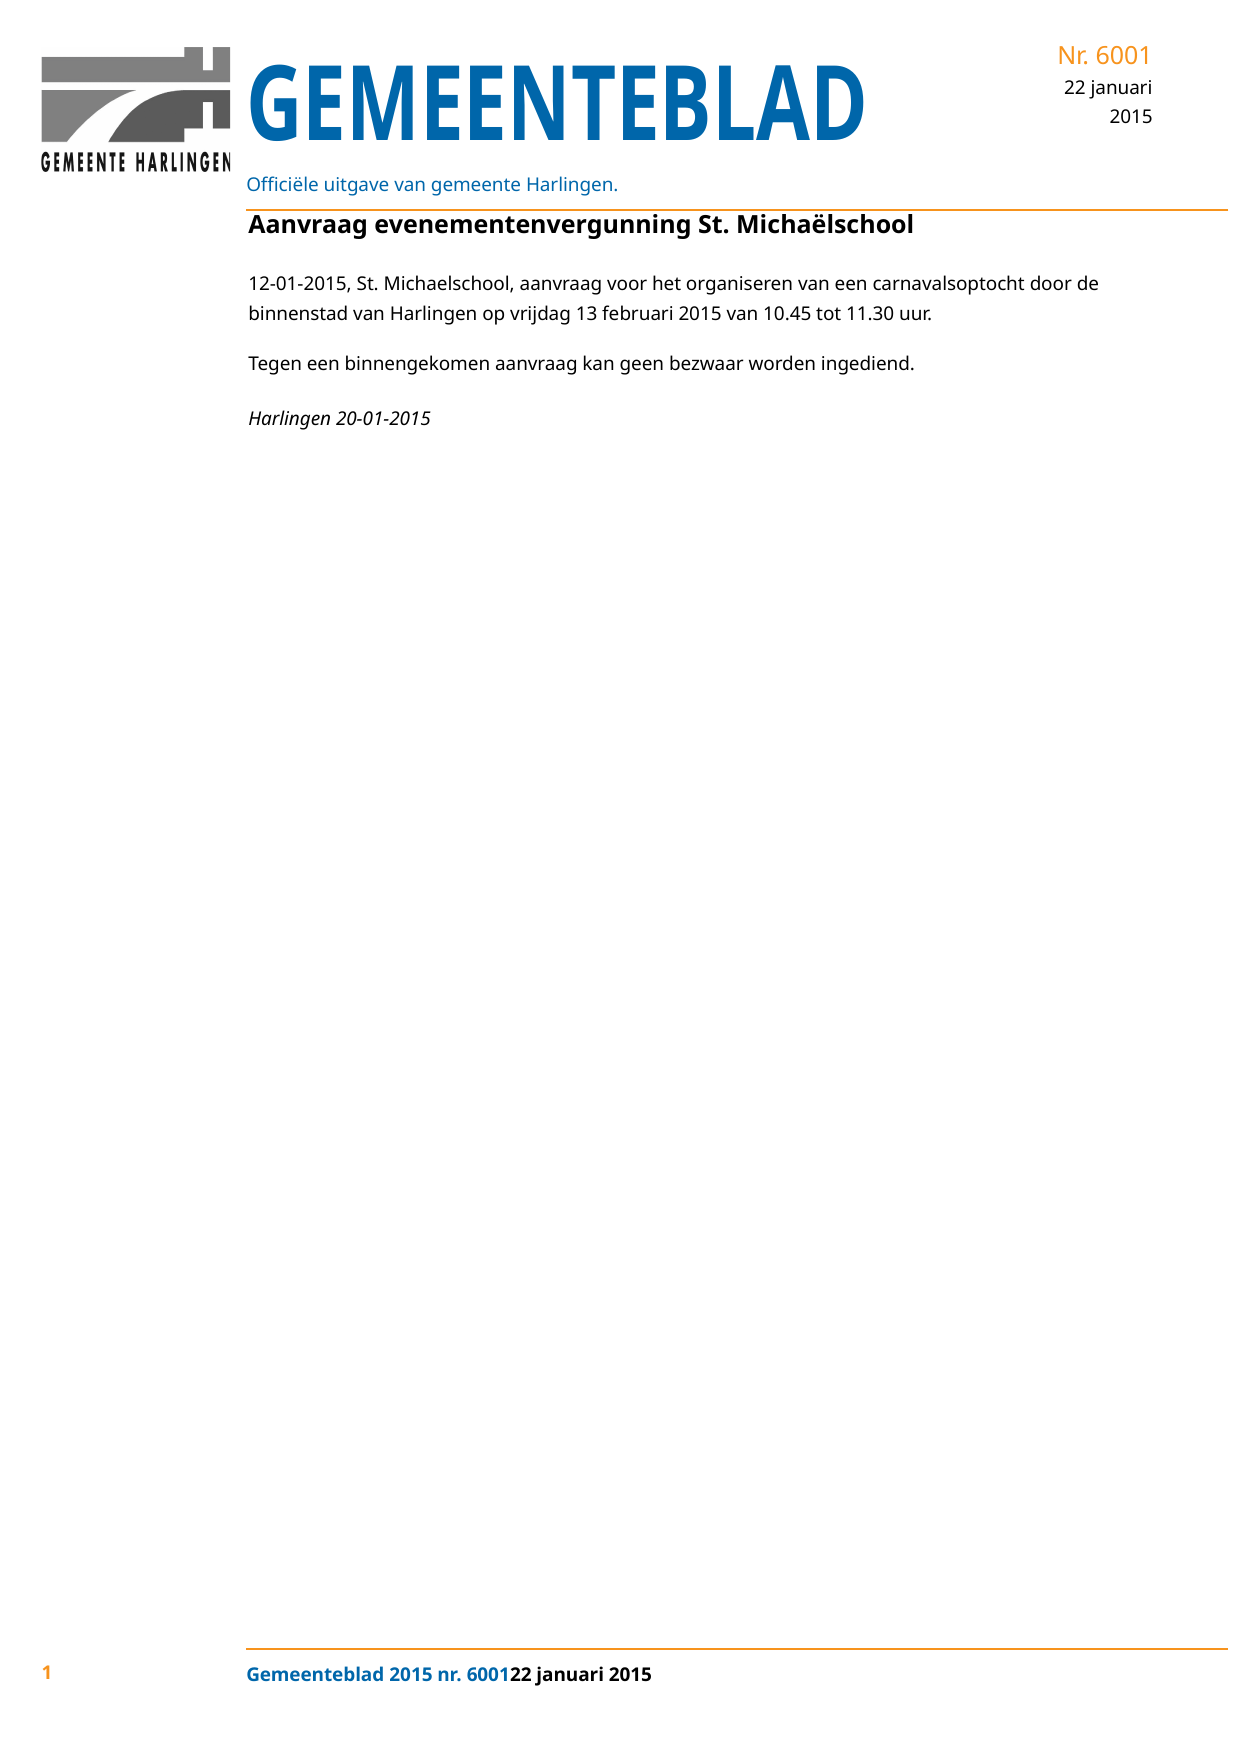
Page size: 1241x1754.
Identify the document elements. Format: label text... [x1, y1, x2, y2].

text Harlingen 20-01-2015 [248, 406, 1152, 431]
text 12-01-2015, St. Michaelschool, aanvraag voor het organiseren van een carnavalsoptocht door de binnenstad van Harlingen op vrijdag 13 februari 2015 van 10.45 tot 11.30 uur. [248, 270, 1152, 326]
text Aanvraag evenementenvergunning St. Michaëlschool [248, 211, 1152, 241]
text Tegen een binnengekomen aanvraag kan geen bezwaar worden ingediend. [248, 350, 1152, 376]
picture [41, 47, 231, 172]
